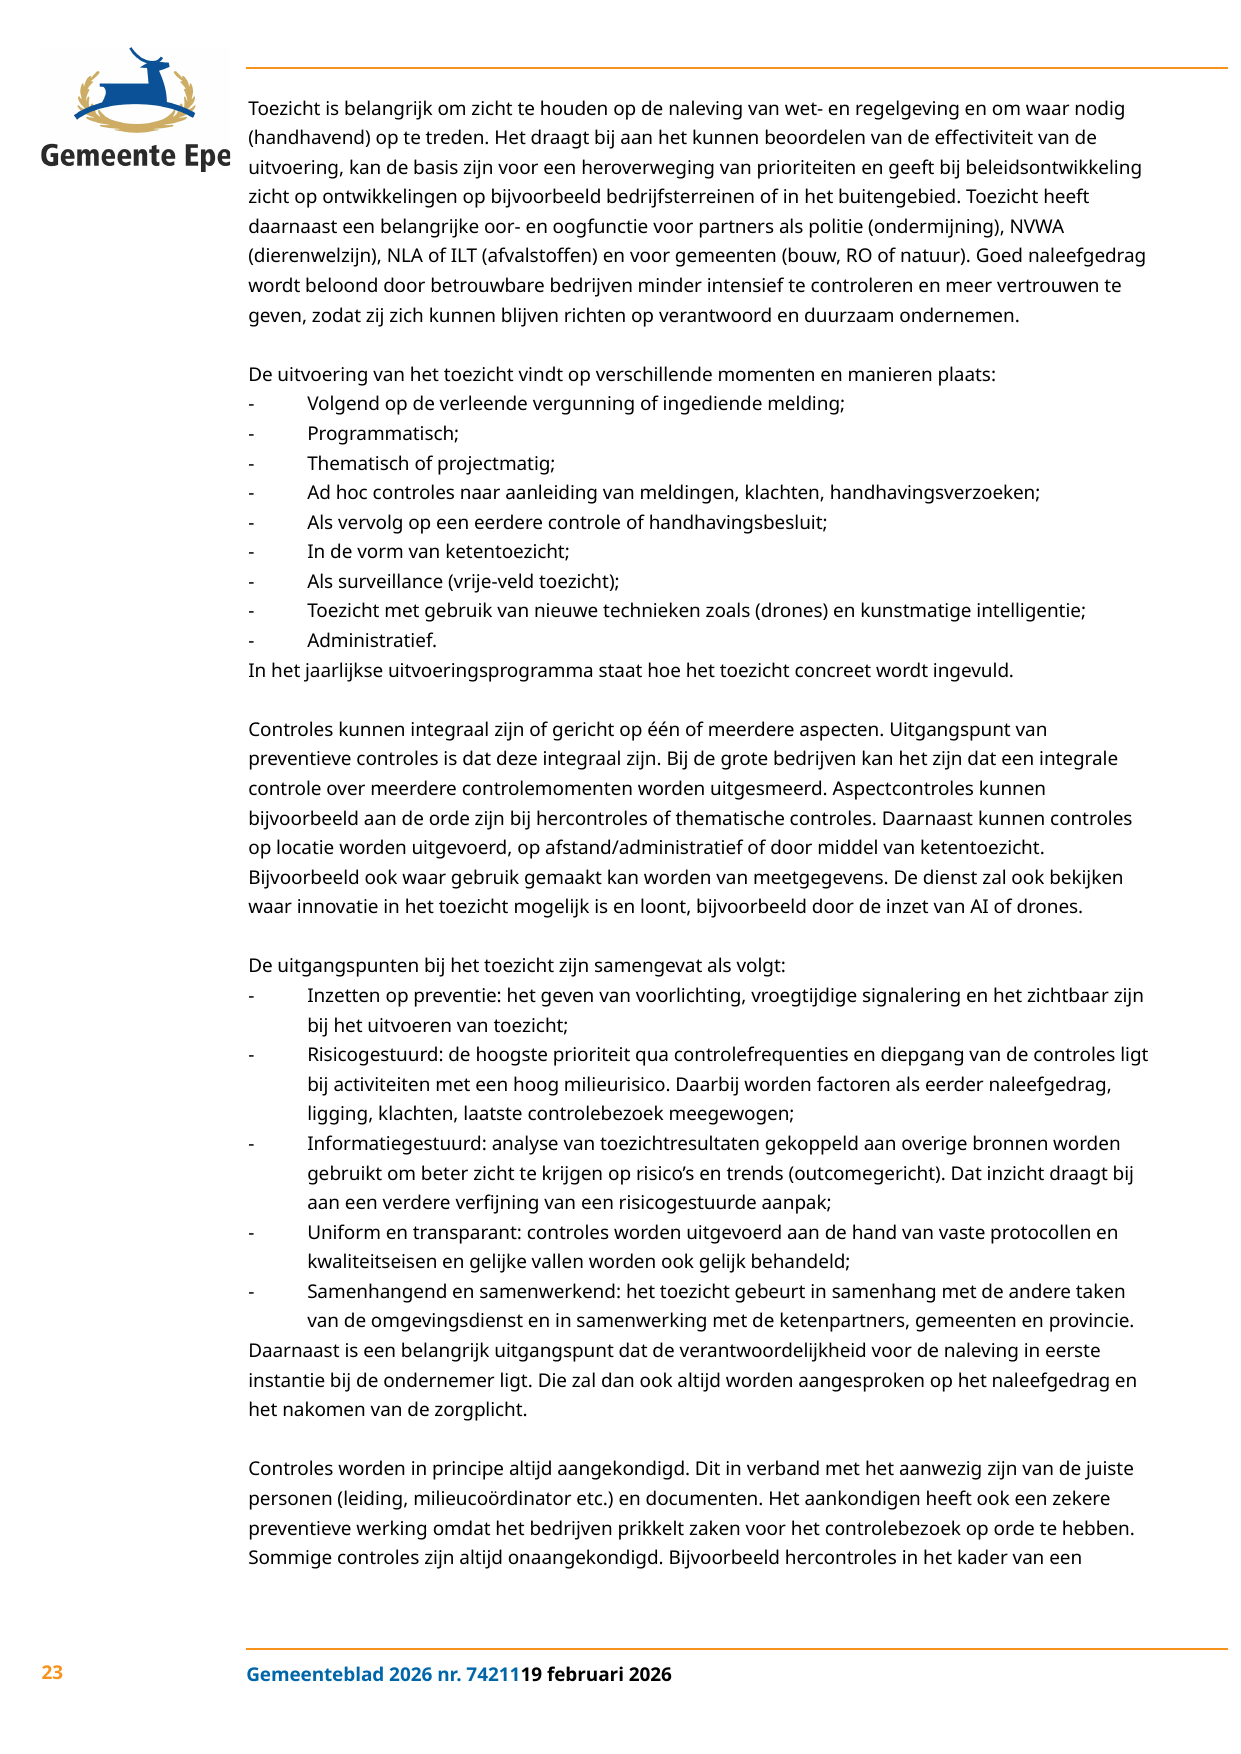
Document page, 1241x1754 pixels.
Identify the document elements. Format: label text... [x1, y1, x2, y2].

text In het jaarlijkse uitvoeringsprogramma staat hoe het toezicht concreet wordt ingevuld. [248, 657, 1152, 683]
list Als vervolg op een eerdere controle of handhavingsbesluit; [248, 509, 1152, 535]
list Uniform en transparant: controles worden uitgevoerd aan de hand van vaste protocollen en kwaliteitseisen en gelijke vallen worden ook gelijk behandeld; [248, 1219, 1152, 1274]
list Thematisch of projectmatig; [248, 450, 1152, 476]
text Controles kunnen integraal zijn of gericht op één of meerdere aspecten. Uitgangspunt van preventieve controles is dat deze integraal zijn. Bij de grote bedrijven kan het zijn dat een integrale controle over meerdere controlemomenten worden uitgesmeerd. Aspectcontroles kunnen bijvoorbeeld aan de orde zijn bij hercontroles of thematische controles. Daarnaast kunnen controles op locatie worden uitgevoerd, op afstand/administratief of door middel van ketentoezicht. Bijvoorbeeld ook waar gebruik gemaakt kan worden van meetgegevens. De dienst zal ook bekijken waar innovatie in het toezicht mogelijk is en loont, bijvoorbeeld door de inzet van AI of drones. [248, 716, 1152, 919]
list Als surveillance (vrije-veld toezicht); [248, 568, 1152, 594]
list Risicogestuurd: de hoogste prioriteit qua controlefrequenties en diepgang van de controles ligt bij activiteiten met een hoog milieurisico. Daarbij worden factoren als eerder naleefgedrag, ligging, klachten, laatste controlebezoek meegewogen; [248, 1041, 1152, 1126]
list Toezicht met gebruik van nieuwe technieken zoals (drones) en kunstmatige intelligentie; [248, 598, 1152, 623]
list Administratief. [248, 627, 1152, 653]
list Inzetten op preventie: het geven van voorlichting, vroegtijdige signalering en het zichtbaar zijn bij het uitvoeren van toezicht; [248, 982, 1152, 1038]
list Samenhangend en samenwerkend: het toezicht gebeurt in samenhang met de andere taken van de omgevingsdienst en in samenwerking met de ketenpartners, gemeenten en provincie. [248, 1278, 1152, 1333]
text Toezicht is belangrijk om zicht te houden op de naleving van wet- en regelgeving en om waar nodig (handhavend) op te treden. Het draagt bij aan het kunnen beoordelen van de effectiviteit van de uitvoering, kan de basis zijn voor een heroverweging van prioriteiten en geeft bij beleidsontwikkeling zicht op ontwikkelingen op bijvoorbeeld bedrijfsterreinen of in het buitengebied. Toezicht heeft daarnaast een belangrijke oor- en oogfunctie voor partners als politie (ondermijning), NVWA (dierenwelzijn), NLA of ILT (afvalstoffen) en voor gemeenten (bouw, RO of natuur). Goed naleefgedrag wordt beloond door betrouwbare bedrijven minder intensief te controleren en meer vertrouwen te geven, zodat zij zich kunnen blijven richten op verantwoord en duurzaam ondernemen. [248, 95, 1152, 328]
list Ad hoc controles naar aanleiding van meldingen, klachten, handhavingsverzoeken; [248, 479, 1152, 505]
list In de vorm van ketentoezicht; [248, 538, 1152, 564]
text De uitvoering van het toezicht vindt op verschillende momenten en manieren plaats: [248, 361, 1152, 387]
list Programmatisch; [248, 420, 1152, 446]
text De uitgangspunten bij het toezicht zijn samengevat als volgt: [248, 953, 1152, 978]
list Informatiegestuurd: analyse van toezichtresultaten gekoppeld aan overige bronnen worden gebruikt om beter zicht te krijgen op risico’s en trends (outcomegericht). Dat inzicht draagt bij aan een verdere verfijning van een risicogestuurde aanpak; [248, 1130, 1152, 1215]
list Volgend op de verleende vergunning of ingediende melding; [248, 391, 1152, 416]
text Controles worden in principe altijd aangekondigd. Dit in verband met het aanwezig zijn van de juiste personen (leiding, milieucoördinator etc.) en documenten. Het aankondigen heeft ook een zekere preventieve werking omdat het bedrijven prikkelt zaken voor het controlebezoek op orde te hebben. Sommige controles zijn altijd onaangekondigd. Bijvoorbeeld hercontroles in het kader van een [248, 1456, 1152, 1570]
text Daarnaast is een belangrijk uitgangspunt dat de verantwoordelijkheid voor de naleving in eerste instantie bij de ondernemer ligt. Die zal dan ook altijd worden aangesproken op het naleefgedrag en het nakomen van de zorgplicht. [248, 1337, 1152, 1422]
picture [41, 47, 231, 172]
